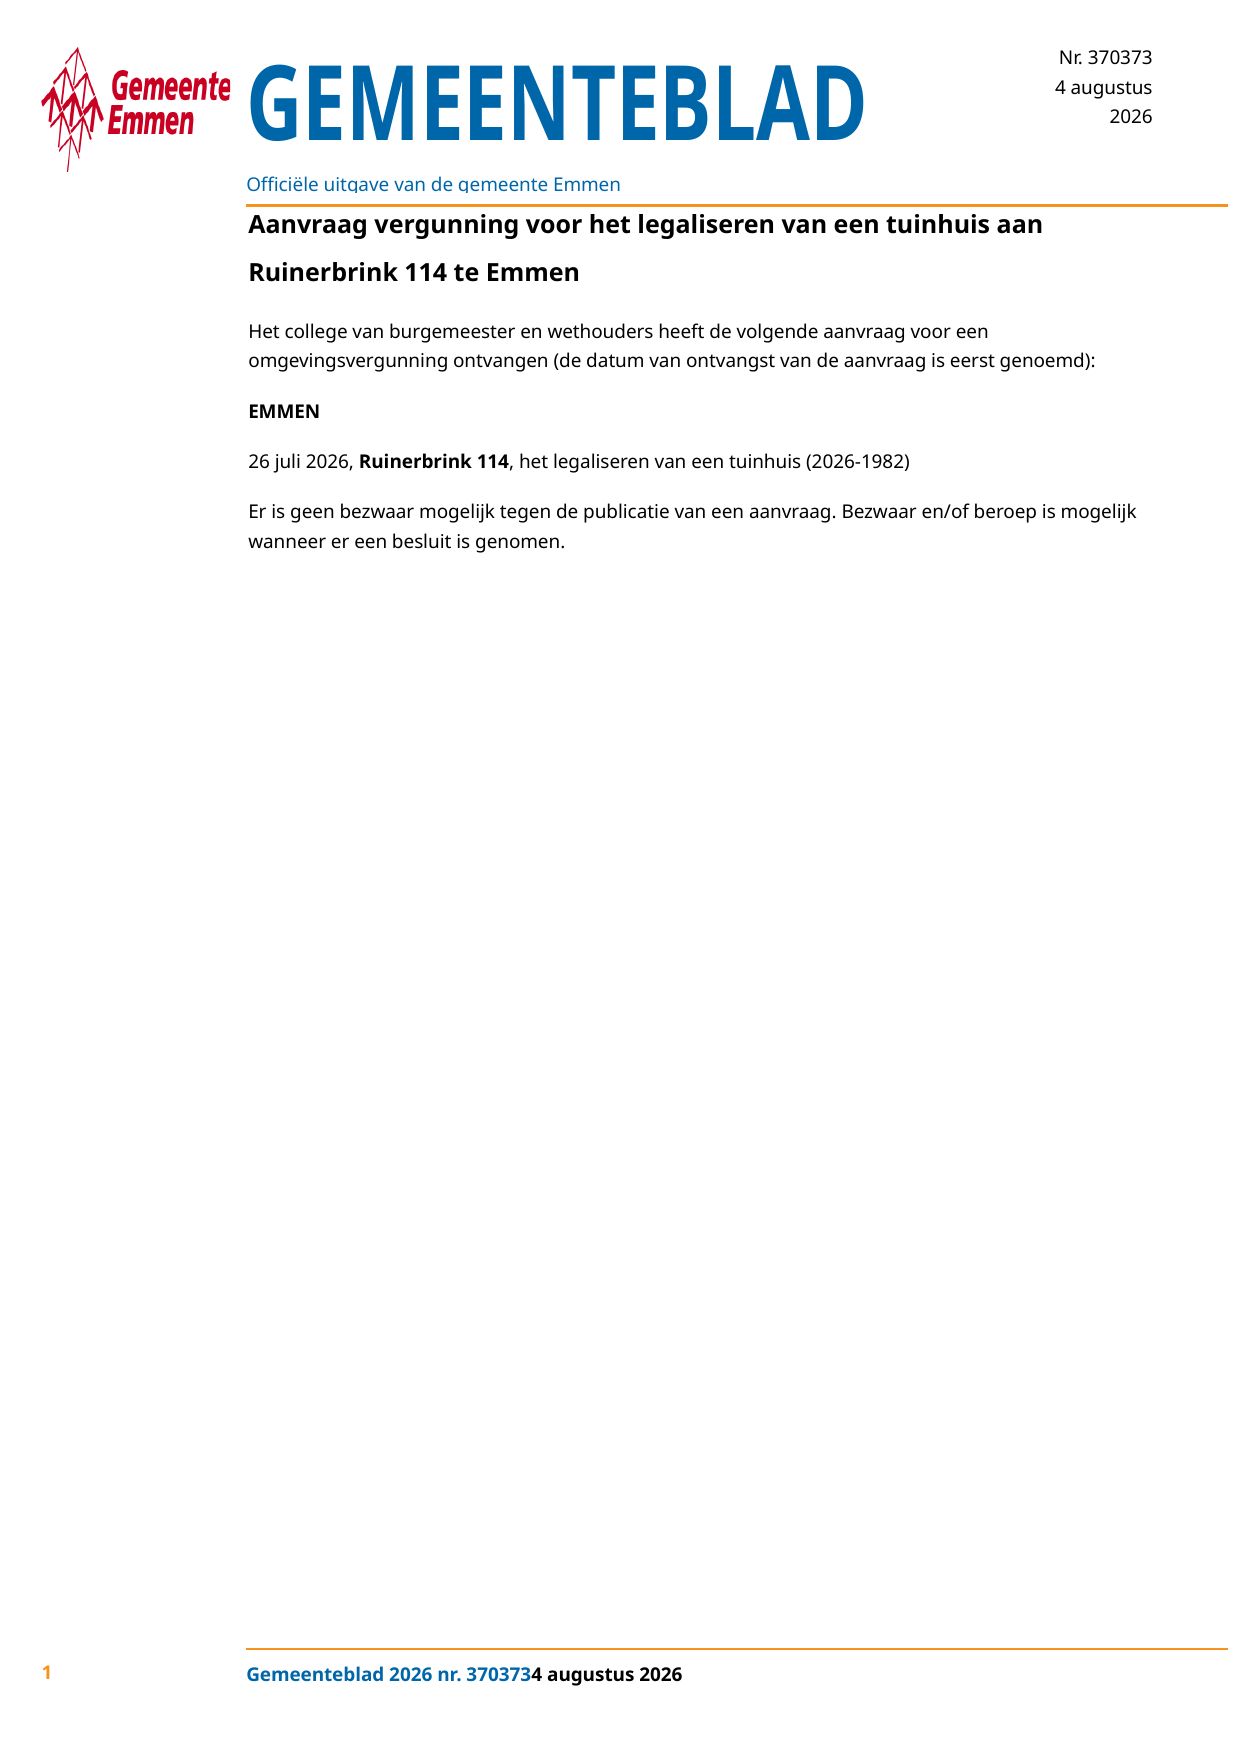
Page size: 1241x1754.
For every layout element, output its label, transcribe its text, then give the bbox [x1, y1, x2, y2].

text Aanvraag vergunning voor het legaliseren van een tuinhuis aan Ruinerbrink 114 te Emmen [248, 207, 1152, 288]
text Er is geen bezwaar mogelijk tegen de publicatie van een aanvraag. Bezwaar en/of beroep is mogelijk wanneer er een besluit is genomen. [248, 499, 1152, 554]
text 26 juli 2026, Ruinerbrink 114, het legaliseren van een tuinhuis (2026-1982) [248, 448, 1152, 474]
picture [41, 47, 231, 172]
text EMMEN [248, 398, 1152, 424]
text Het college van burgemeester en wethouders heeft de volgende aanvraag voor een omgevingsvergunning ontvangen (de datum van ontvangst van de aanvraag is eerst genoemd): [248, 318, 1152, 373]
